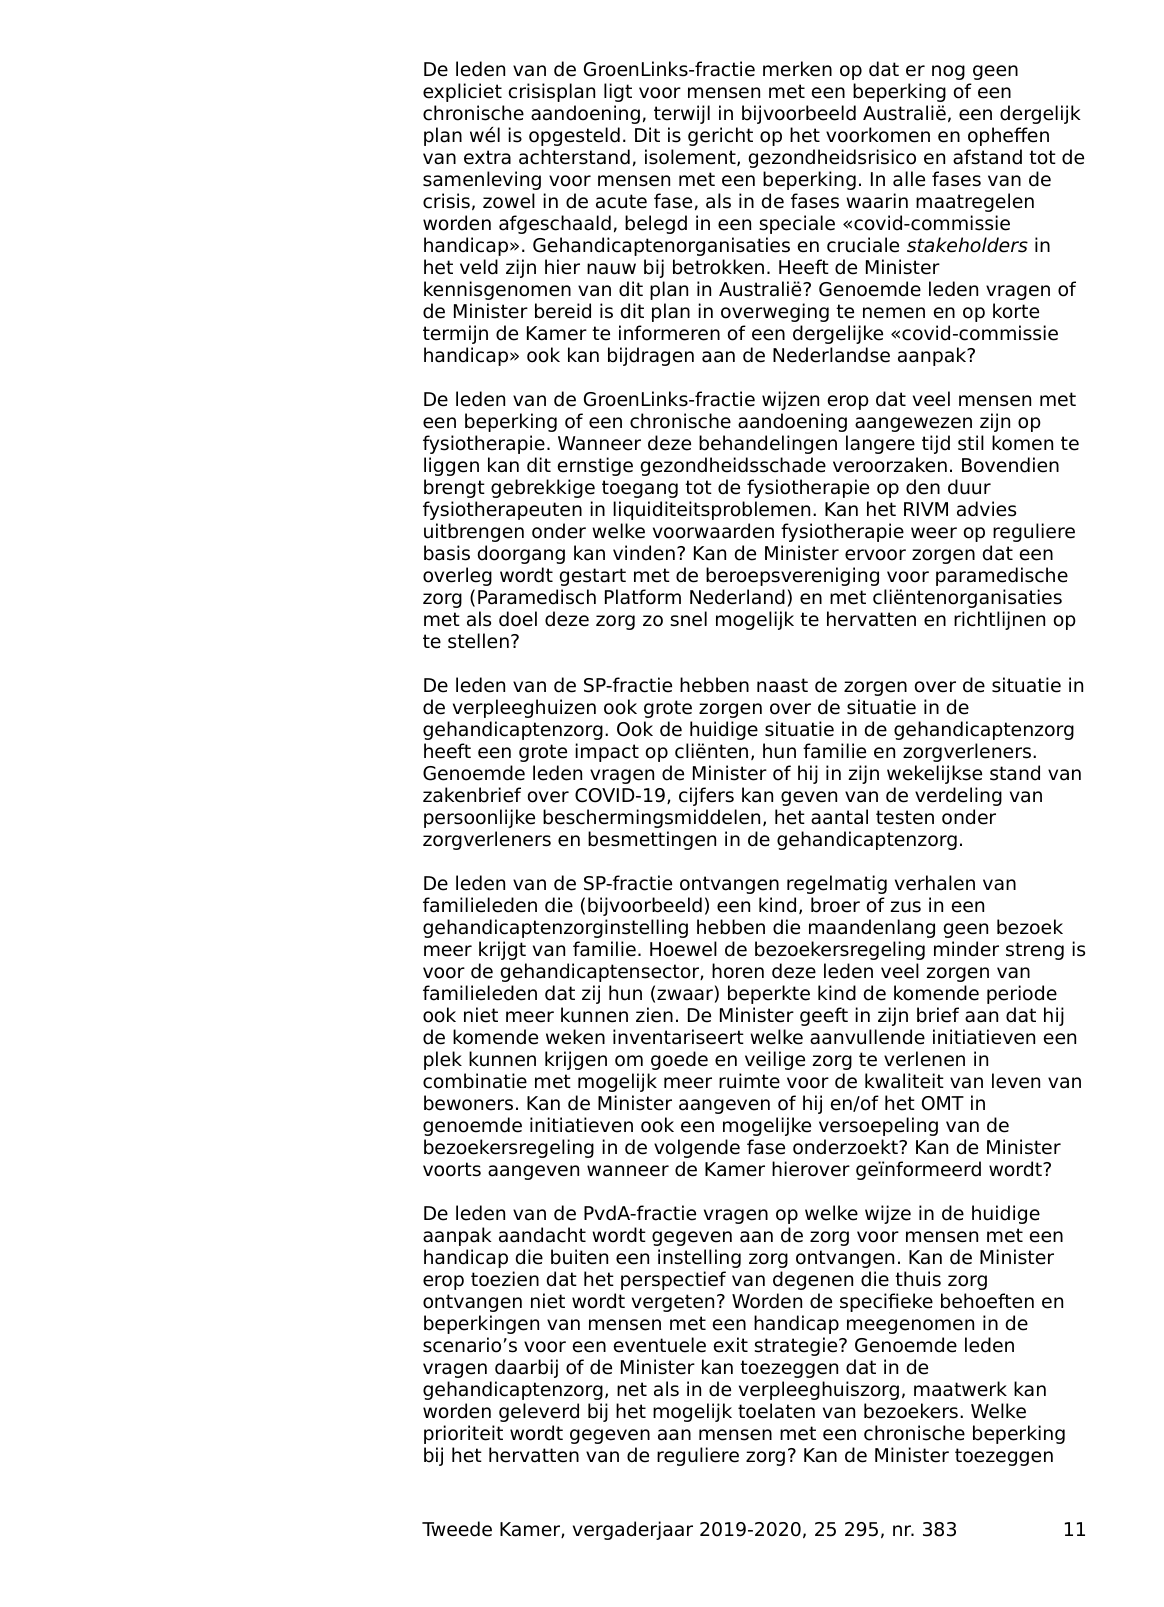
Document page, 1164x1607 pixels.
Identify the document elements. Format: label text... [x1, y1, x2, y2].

text De leden van de GroenLinks-fractie merken op dat er nog geen expliciet crisisplan ligt voor mensen met een beperking of een chronische aandoening, terwijl in bijvoorbeeld Australië, een dergelijk plan wél is opgesteld. Dit is gericht op het voorkomen en opheffen van extra achterstand, isolement, gezondheidsrisico en afstand tot de samenleving voor mensen met een beperking. In alle fases van de crisis, zowel in de acute fase, als in de fases waarin maatregelen worden afgeschaald, belegd in een speciale «covid-commissie handicap». Gehandicaptenorganisaties en cruciale stakeholders in het veld zijn hier nauw bij betrokken. Heeft de Minister kennisgenomen van dit plan in Australië? Genoemde leden vragen of de Minister bereid is dit plan in overweging te nemen en op korte termijn de Kamer te informeren of een dergelijke «covid-commissie handicap» ook kan bijdragen aan de Nederlandse aanpak? [422, 59, 1087, 367]
text De leden van de SP-fractie hebben naast de zorgen over de situatie in de verpleeghuizen ook grote zorgen over de situatie in de gehandicaptenzorg. Ook de huidige situatie in de gehandicaptenzorg heeft een grote impact op cliënten, hun familie en zorgverleners. Genoemde leden vragen de Minister of hij in zijn wekelijkse stand van zakenbrief over COVID-19, cijfers kan geven van de verdeling van persoonlijke beschermingsmiddelen, het aantal testen onder zorgverleners en besmettingen in de gehandicaptenzorg. [422, 675, 1087, 851]
text De leden van de SP-fractie ontvangen regelmatig verhalen van familieleden die (bijvoorbeeld) een kind, broer of zus in een gehandicaptenzorginstelling hebben die maandenlang geen bezoek meer krijgt van familie. Hoewel de bezoekersregeling minder streng is voor de gehandicaptensector, horen deze leden veel zorgen van familieleden dat zij hun (zwaar) beperkte kind de komende periode ook niet meer kunnen zien. De Minister geeft in zijn brief aan dat hij de komende weken inventariseert welke aanvullende initiatieven een plek kunnen krijgen om goede en veilige zorg te verlenen in combinatie met mogelijk meer ruimte voor de kwaliteit van leven van bewoners. Kan de Minister aangeven of hij en/of het OMT in genoemde initiatieven ook een mogelijke versoepeling van de bezoekersregeling in de volgende fase onderzoekt? Kan de Minister voorts aangeven wanneer de Kamer hierover geïnformeerd wordt? [422, 873, 1087, 1181]
text De leden van de GroenLinks-fractie wijzen erop dat veel mensen met een beperking of een chronische aandoening aangewezen zijn op fysiotherapie. Wanneer deze behandelingen langere tijd stil komen te liggen kan dit ernstige gezondheidsschade veroorzaken. Bovendien brengt gebrekkige toegang tot de fysiotherapie op den duur fysiotherapeuten in liquiditeitsproblemen. Kan het RIVM advies uitbrengen onder welke voorwaarden fysiotherapie weer op reguliere basis doorgang kan vinden? Kan de Minister ervoor zorgen dat een overleg wordt gestart met de beroepsvereniging voor paramedische zorg (Paramedisch Platform Nederland) en met cliëntenorganisaties met als doel deze zorg zo snel mogelijk te hervatten en richtlijnen op te stellen? [422, 389, 1087, 653]
text De leden van de PvdA-fractie vragen op welke wijze in de huidige aanpak aandacht wordt gegeven aan de zorg voor mensen met een handicap die buiten een instelling zorg ontvangen. Kan de Minister erop toezien dat het perspectief van degenen die thuis zorg ontvangen niet wordt vergeten? Worden de specifieke behoeften en beperkingen van mensen met een handicap meegenomen in de scenario’s voor een eventuele exit strategie? Genoemde leden vragen daarbij of de Minister kan toezeggen dat in de gehandicaptenzorg, net als in de verpleeghuiszorg, maatwerk kan worden geleverd bij het mogelijk toelaten van bezoekers. Welke prioriteit wordt gegeven aan mensen met een chronische beperking bij het hervatten van de reguliere zorg? Kan de Minister toezeggen [422, 1203, 1087, 1467]
